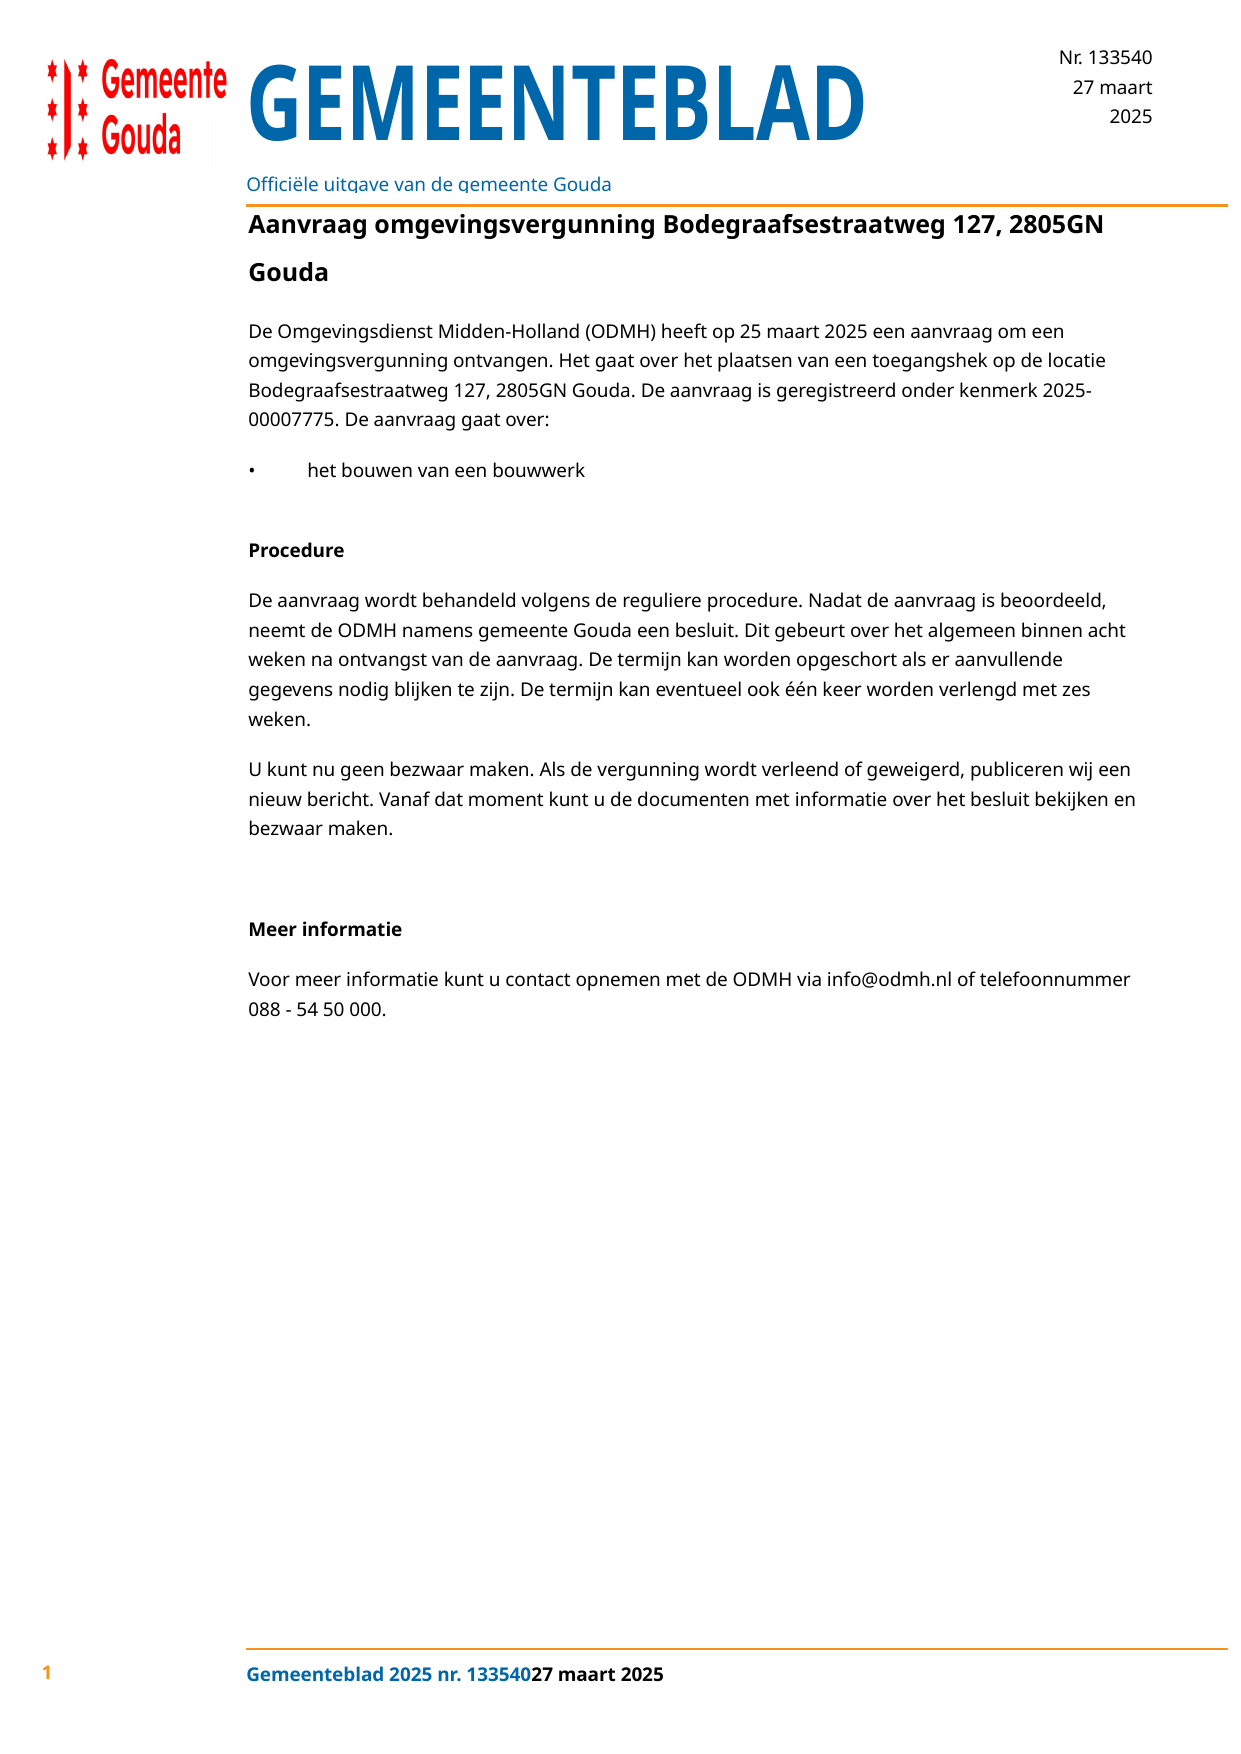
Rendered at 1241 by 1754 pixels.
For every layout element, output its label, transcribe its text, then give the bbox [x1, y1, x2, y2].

text Procedure [248, 537, 1152, 563]
text De Omgevingsdienst Midden-Holland (ODMH) heeft op 25 maart 2025 een aanvraag om een omgevingsvergunning ontvangen. Het gaat over het plaatsen van een toegangshek op de locatie Bodegraafsestraatweg 127, 2805GN Gouda. De aanvraag is geregistreerd onder kenmerk 2025-00007775. De aanvraag gaat over: [248, 318, 1152, 432]
text U kunt nu geen bezwaar maken. Als de vergunning wordt verleend of geweigerd, publiceren wij een nieuw bericht. Vanaf dat moment kunt u de documenten met informatie over het besluit bekijken en bezwaar maken. [248, 756, 1152, 841]
text Aanvraag omgevingsvergunning Bodegraafsestraatweg 127, 2805GN Gouda [248, 207, 1152, 288]
text De aanvraag wordt behandeld volgens de reguliere procedure. Nadat de aanvraag is beoordeeld, neemt de ODMH namens gemeente Gouda een besluit. Dit gebeurt over het algemeen binnen acht weken na ontvangst van de aanvraag. De termijn kan worden opgeschort als er aanvullende gegevens nodig blijken te zijn. De termijn kan eventueel ook één keer worden verlengd met zes weken. [248, 587, 1152, 732]
text Meer informatie [248, 916, 1152, 942]
list het bouwen van een bouwwerk [248, 457, 1152, 483]
text Voor meer informatie kunt u contact opnemen met de ODMH via info@odmh.nl of telefoonnummer 088 - 54 50 000. [248, 967, 1152, 1022]
picture [41, 47, 231, 172]
